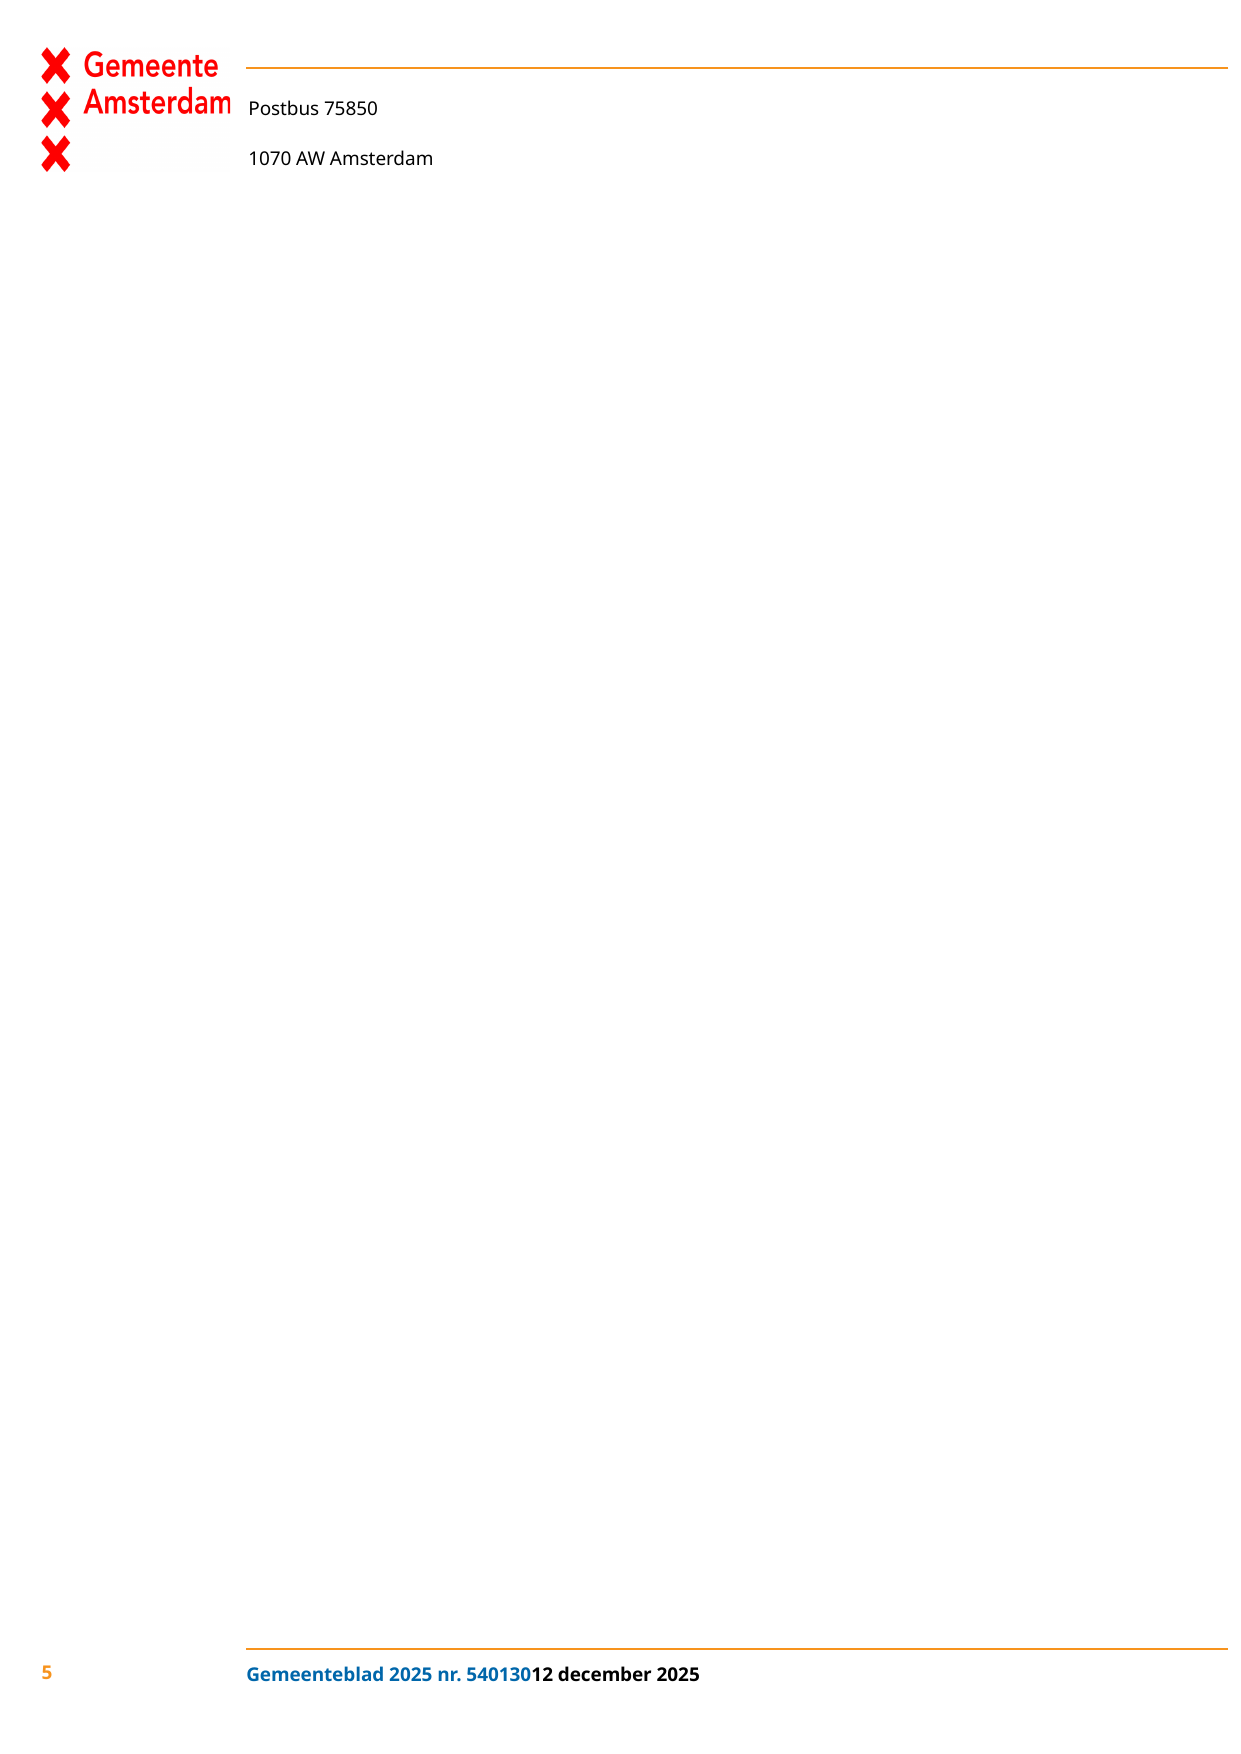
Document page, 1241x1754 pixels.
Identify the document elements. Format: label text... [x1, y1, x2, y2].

picture [41, 47, 231, 172]
text Postbus 75850 [248, 95, 1152, 121]
text 1070 AW Amsterdam [248, 145, 1152, 171]
